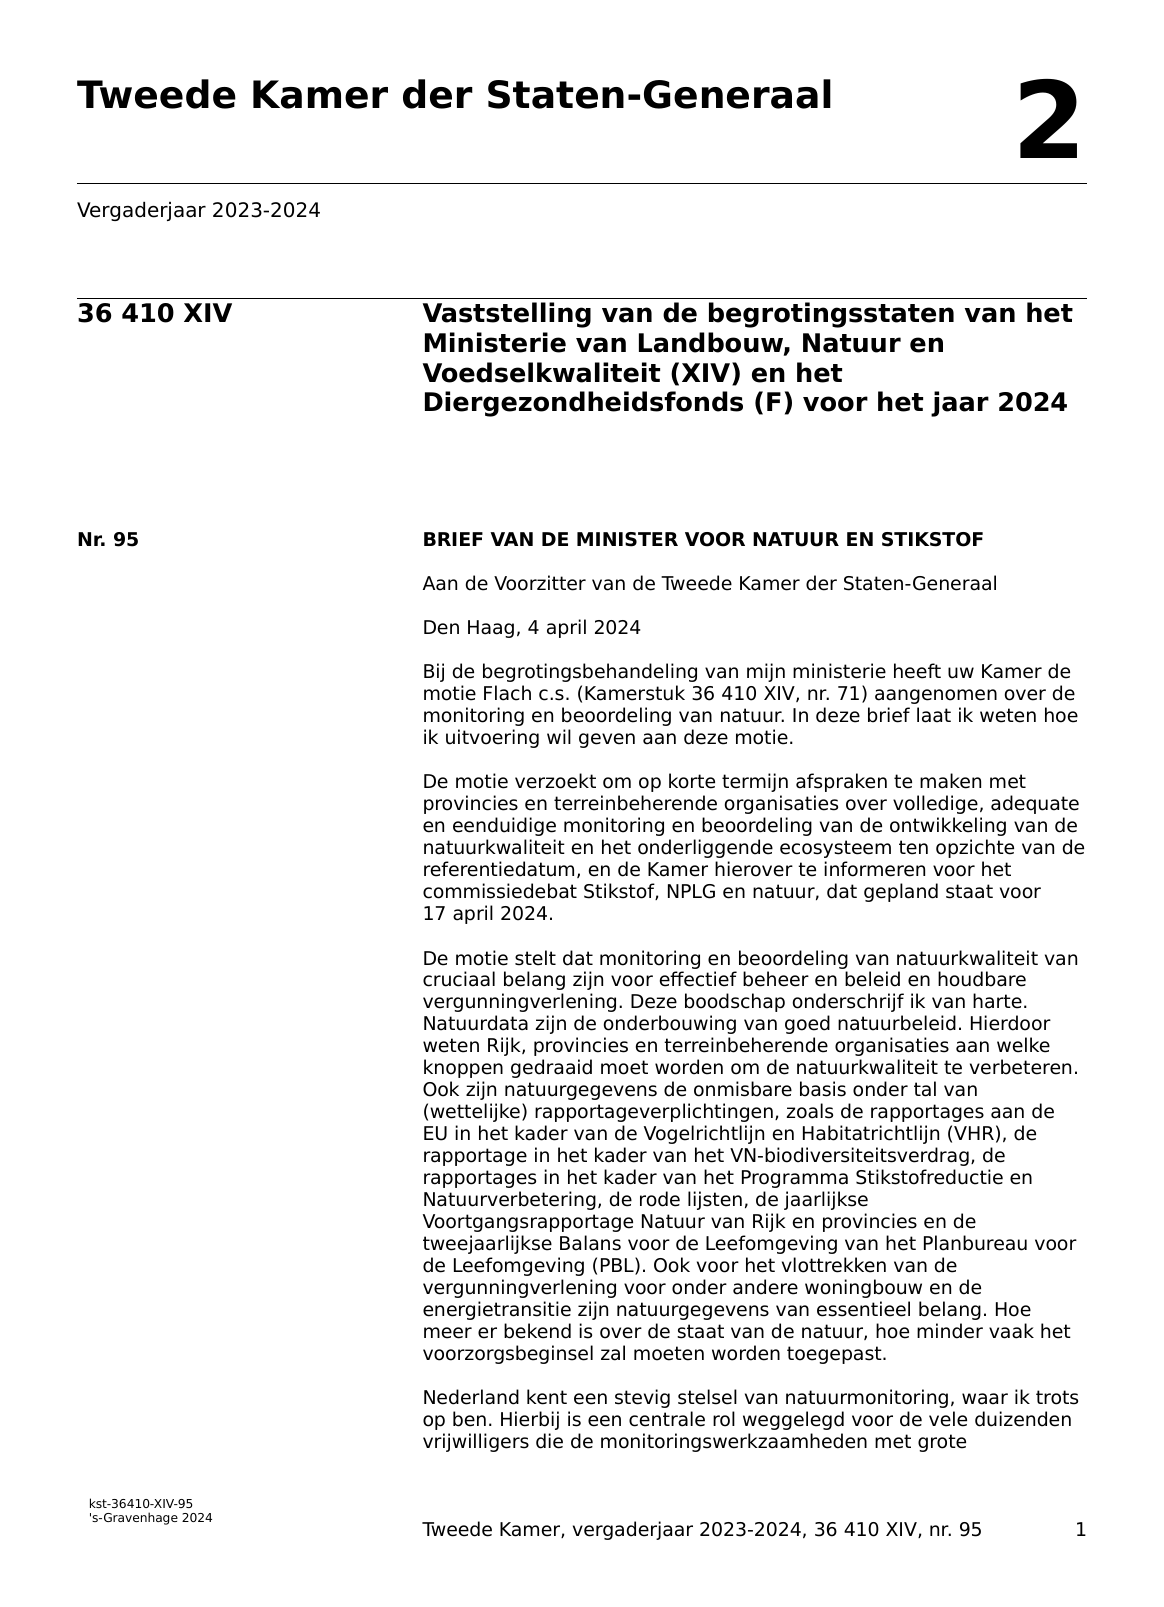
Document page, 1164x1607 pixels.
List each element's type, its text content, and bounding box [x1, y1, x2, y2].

table_header 2 [886, 59, 1087, 183]
subtitle Nr. 95 BRIEF VAN DE MINISTER VOOR NATUUR EN STIKSTOF [77, 529, 1087, 551]
table_header Tweede Kamer der Staten-Generaal [77, 59, 886, 183]
text Nederland kent een stevig stelsel van natuurmonitoring, waar ik trots op ben. Hierbij is een centrale rol weggelegd voor de vele duizenden vrijwilligers die de monitoringswerkzaamheden met grote [422, 1387, 1087, 1453]
text Bij de begrotingsbehandeling van mijn ministerie heeft uw Kamer de motie Flach c.s. (Kamerstuk 36 410 XIV, nr. 71) aangenomen over de monitoring en beoordeling van natuur. In deze brief laat ik weten hoe ik uitvoering wil geven aan deze motie. [422, 661, 1087, 749]
table_cell Vergaderjaar 2023-2024 [77, 184, 1087, 298]
subtitle 36 410 XIV Vaststelling van de begrotingsstaten van het Ministerie van Landbouw, Natuur en Voedselkwaliteit (XIV) en het Diergezondheidsfonds (F) voor het jaar 2024 [77, 299, 1087, 418]
text De motie verzoekt om op korte termijn afspraken te maken met provincies en terreinbeherende organisaties over volledige, adequate en eenduidige monitoring en beoordeling van de ontwikkeling van de natuurkwaliteit en het onderliggende ecosysteem ten opzichte van de referentiedatum, en de Kamer hierover te informeren voor het commissiedebat Stikstof, NPLG en natuur, dat gepland staat voor 17 april 2024. [422, 771, 1087, 925]
text 's-Gravenhage 2024 [88, 1511, 323, 1525]
text De motie stelt dat monitoring en beoordeling van natuurkwaliteit van cruciaal belang zijn voor effectief beheer en beleid en houdbare vergunningverlening. Deze boodschap onderschrijf ik van harte. Natuurdata zijn de onderbouwing van goed natuurbeleid. Hierdoor weten Rijk, provincies en terreinbeherende organisaties aan welke knoppen gedraaid moet worden om de natuurkwaliteit te verbeteren. Ook zijn natuurgegevens de onmisbare basis onder tal van (wettelijke) rapportageverplichtingen, zoals de rapportages aan de EU in het kader van de Vogelrichtlijn en Habitatrichtlijn (VHR), de rapportage in het kader van het VN-biodiversiteitsverdrag, de rapportages in het kader van het Programma Stikstofreductie en Natuurverbetering, de rode lijsten, de jaarlijkse Voortgangsrapportage Natuur van Rijk en provincies en de tweejaarlijkse Balans voor de Leefomgeving van het Planbureau voor de Leefomgeving (PBL). Ook voor het vlottrekken van de vergunningverlening voor onder andere woningbouw en de energietransitie zijn natuurgegevens van essentieel belang. Hoe meer er bekend is over de staat van de natuur, hoe minder vaak het voorzorgsbeginsel zal moeten worden toegepast. [422, 947, 1087, 1365]
text Aan de Voorzitter van de Tweede Kamer der Staten-Generaal [422, 573, 1087, 595]
text Den Haag, 4 april 2024 [422, 617, 1087, 639]
text kst-36410-XIV-95 [88, 1497, 323, 1511]
